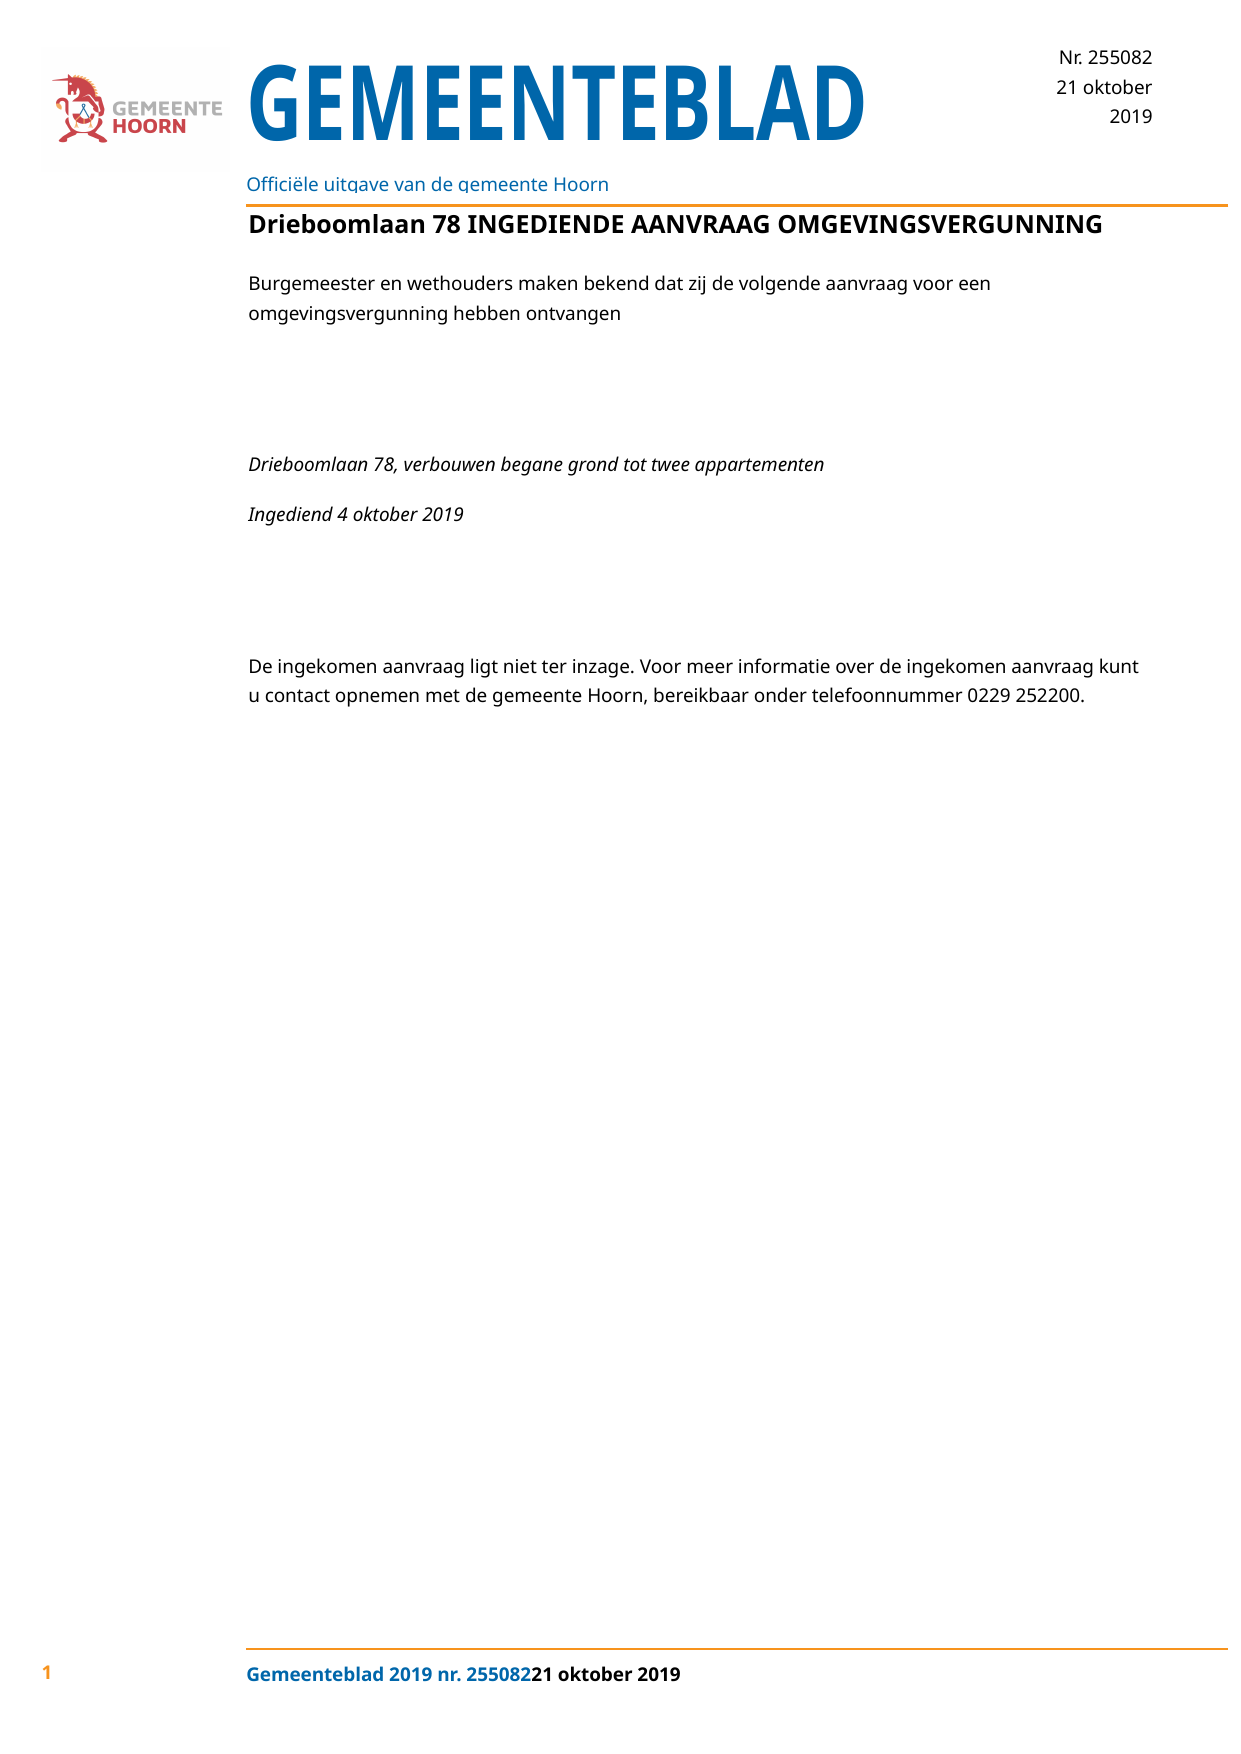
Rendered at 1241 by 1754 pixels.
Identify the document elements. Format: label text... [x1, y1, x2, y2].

text De ingekomen aanvraag ligt niet ter inzage. Voor meer informatie over de ingekomen aanvraag kunt u contact opnemen met de gemeente Hoorn, bereikbaar onder telefoonnummer 0229 252200. [248, 653, 1152, 708]
text Drieboomlaan 78 INGEDIENDE AANVRAAG OMGEVINGSVERGUNNING [248, 207, 1152, 241]
text Ingediend 4 oktober 2019 [248, 502, 1152, 527]
text Burgemeester en wethouders maken bekend dat zij de volgende aanvraag voor een omgevingsvergunning hebben ontvangen [248, 270, 1152, 326]
picture [41, 47, 231, 172]
text Drieboomlaan 78, verbouwen begane grond tot twee appartementen [248, 451, 1152, 477]
